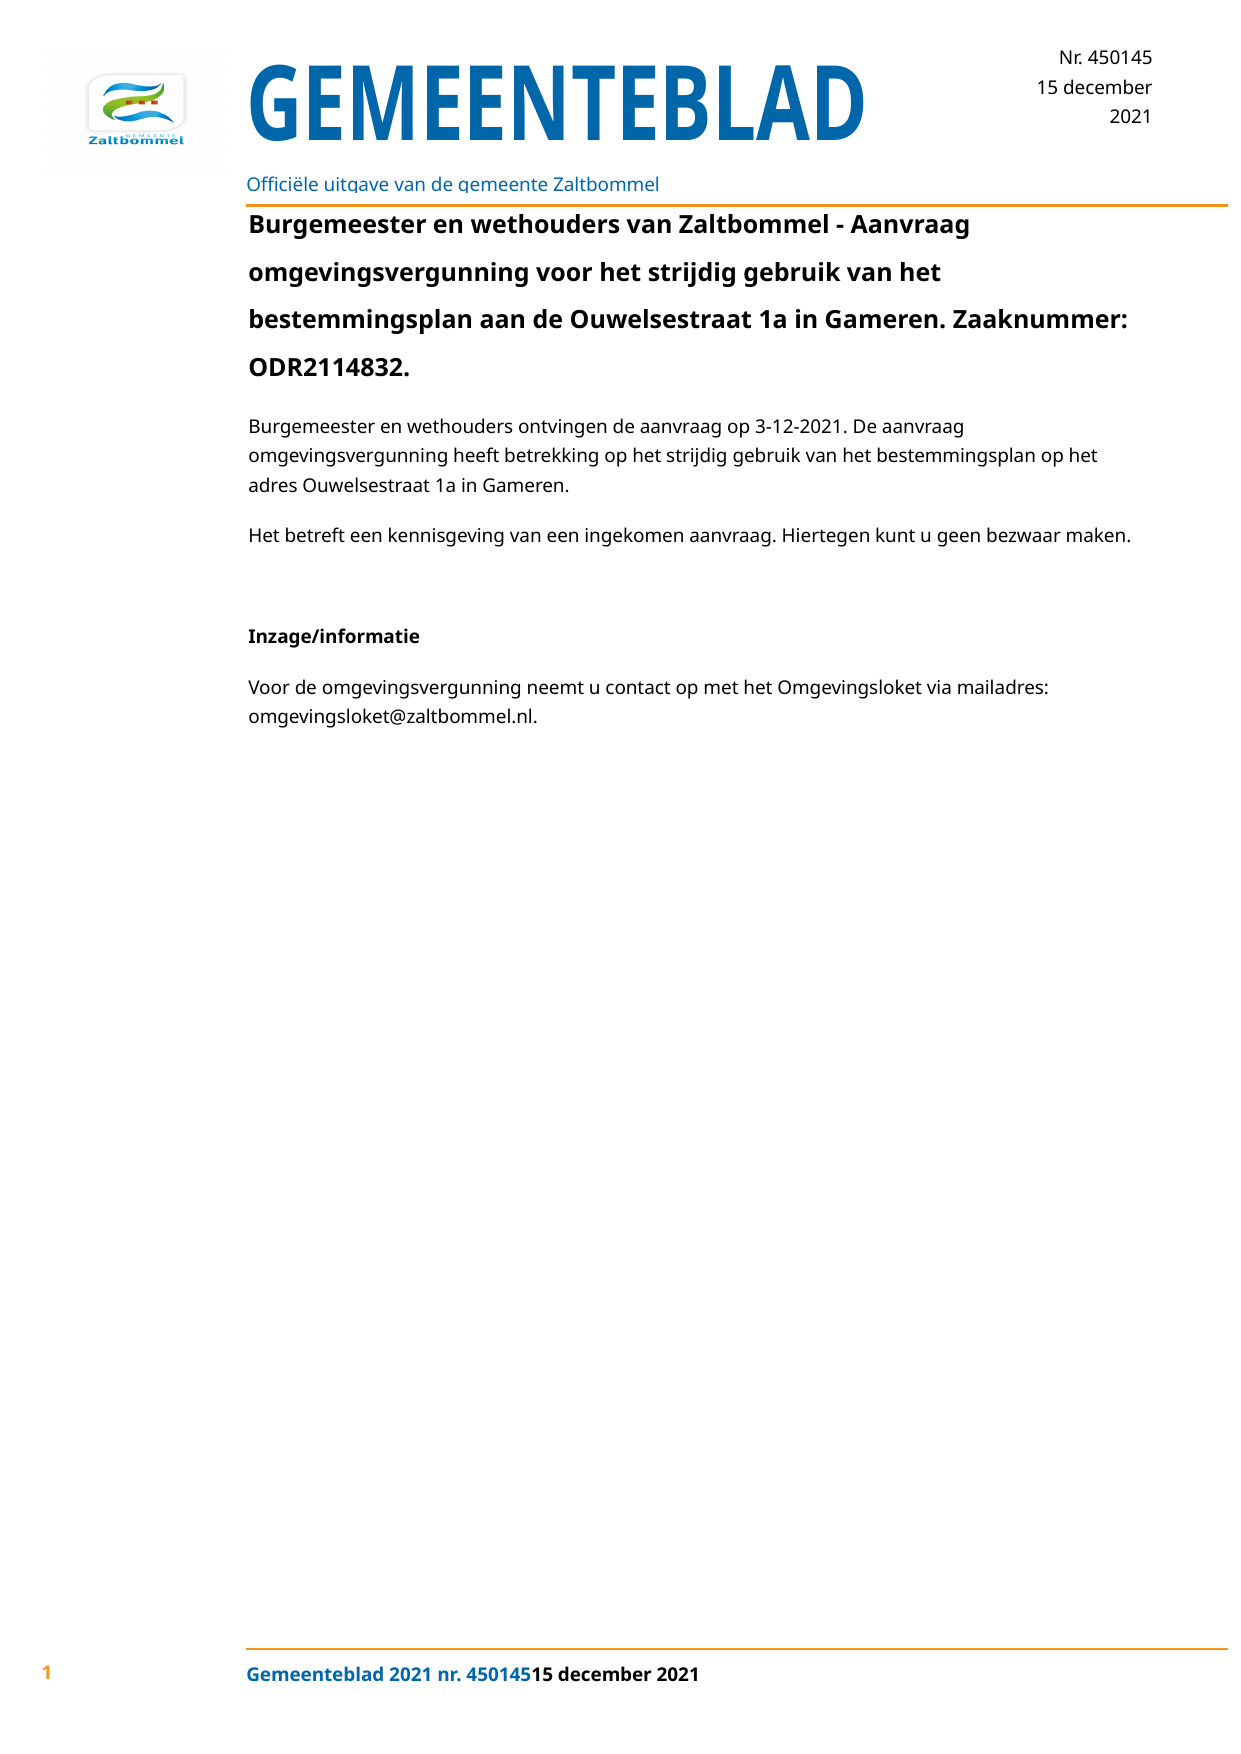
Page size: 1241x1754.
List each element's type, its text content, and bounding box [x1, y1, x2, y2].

text Burgemeester en wethouders ontvingen de aanvraag op 3-12-2021. De aanvraag omgevingsvergunning heeft betrekking op het strijdig gebruik van het bestemmingsplan op het adres Ouwelsestraat 1a in Gameren. [248, 413, 1152, 498]
text Voor de omgevingsvergunning neemt u contact op met het Omgevingsloket via mailadres: omgevingsloket@zaltbommel.nl. [248, 674, 1152, 729]
text Inzage/informatie [248, 623, 1152, 649]
picture [41, 47, 231, 172]
text Burgemeester en wethouders van Zaltbommel - Aanvraag omgevingsvergunning voor het strijdig gebruik van het bestemmingsplan aan de Ouwelsestraat 1a in Gameren. Zaaknummer: ODR2114832. [248, 207, 1152, 384]
text Het betreft een kennisgeving van een ingekomen aanvraag. Hiertegen kunt u geen bezwaar maken. [248, 523, 1152, 548]
